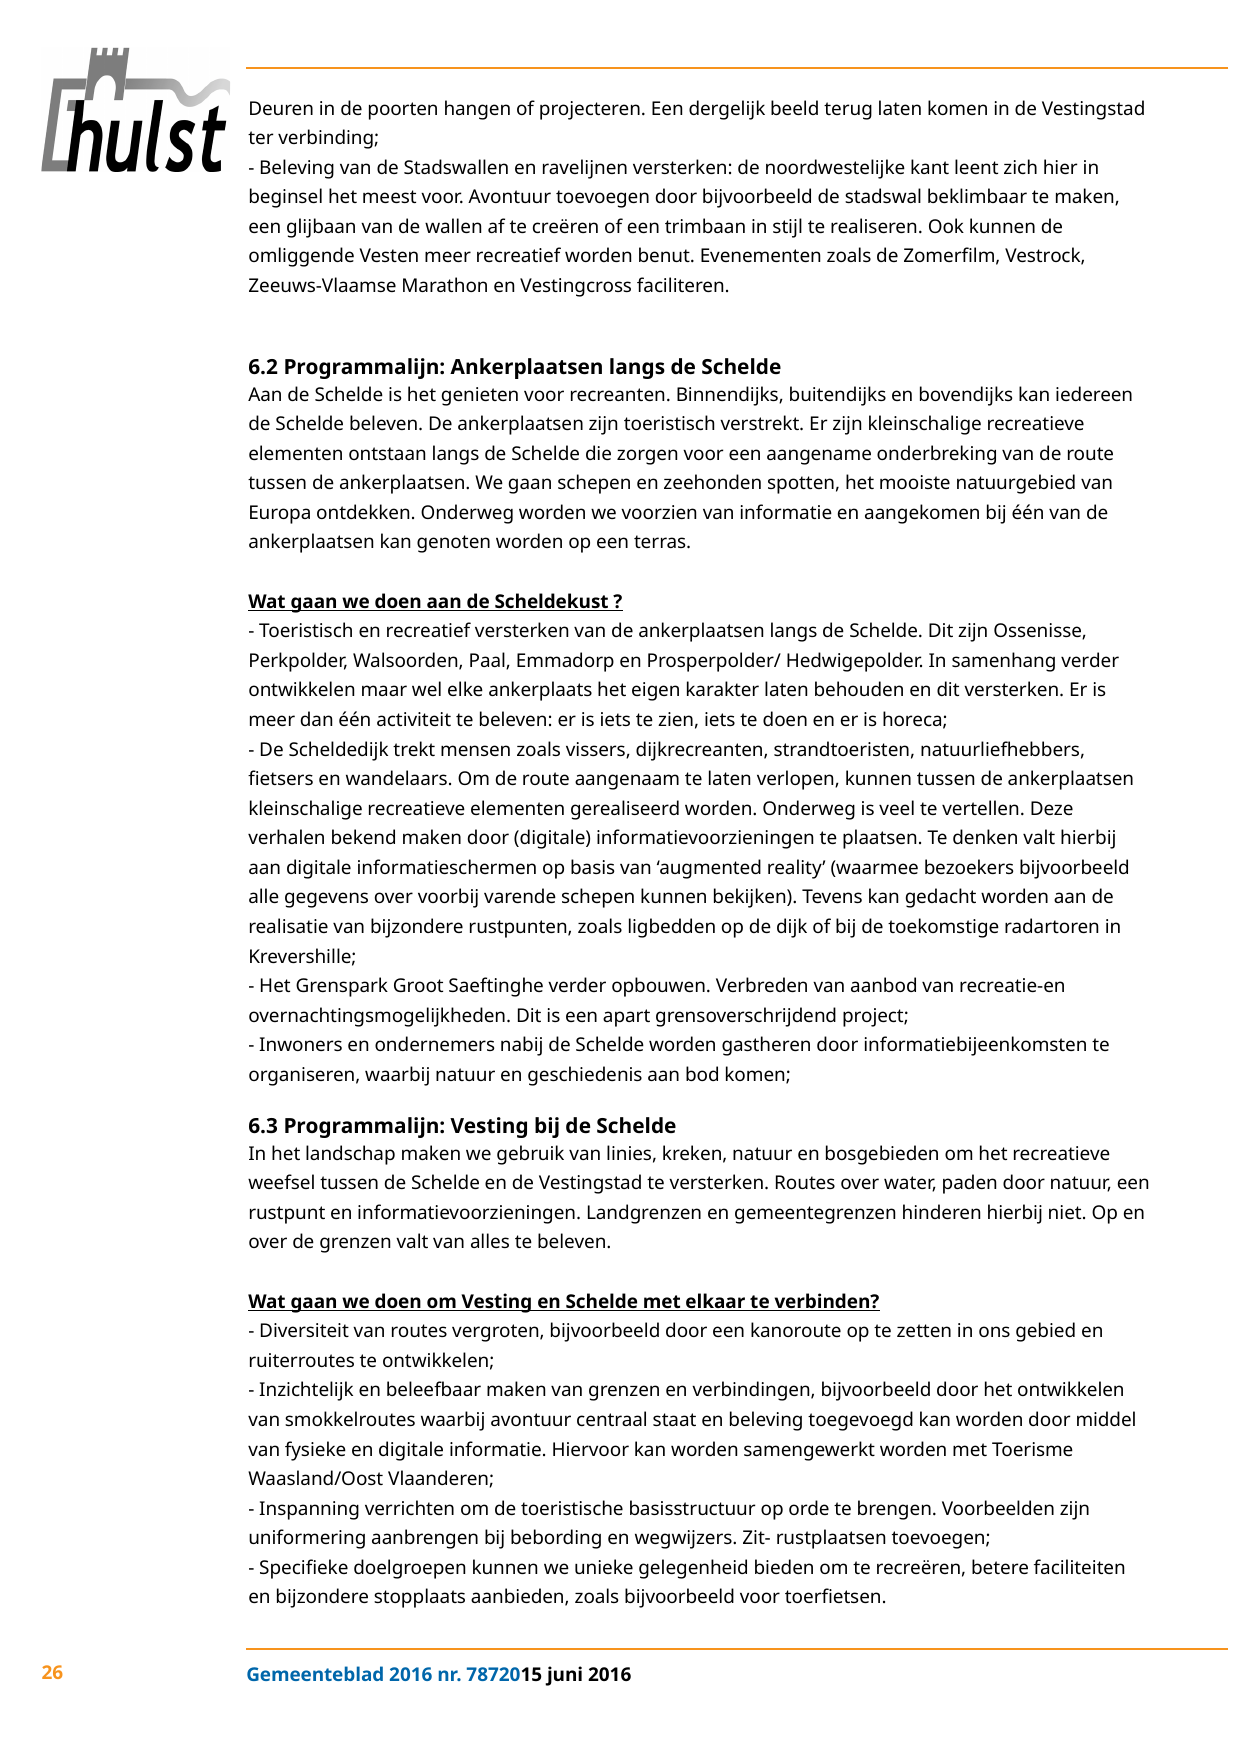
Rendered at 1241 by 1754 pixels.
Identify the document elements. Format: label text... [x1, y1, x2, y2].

picture [41, 47, 231, 172]
text In het landschap maken we gebruik van linies, kreken, natuur en bosgebieden om het recreatieve weefsel tussen de Schelde en de Vestingstad te versterken. Routes over water, paden door natuur, een rustpunt en informatievoorzieningen. Landgrenzen en gemeentegrenzen hinderen hierbij niet. Op en over de grenzen valt van alles te beleven. [248, 1140, 1152, 1254]
text - Toeristisch en recreatief versterken van de ankerplaatsen langs de Schelde. Dit zijn Ossenisse, Perkpolder, Walsoorden, Paal, Emmadorp en Prosperpolder/ Hedwigepolder. In samenhang verder ontwikkelen maar wel elke ankerplaats het eigen karakter laten behouden en dit versterken. Er is meer dan één activiteit te beleven: er is iets te zien, iets te doen en er is horeca; [248, 617, 1152, 732]
text Deuren in de poorten hangen of projecteren. Een dergelijk beeld terug laten komen in de Vestingstad ter verbinding; [248, 95, 1152, 150]
text Wat gaan we doen aan de Scheldekust ? [248, 588, 1152, 613]
text Aan de Schelde is het genieten voor recreanten. Binnendijks, buitendijks en bovendijks kan iedereen de Schelde beleven. De ankerplaatsen zijn toeristisch verstrekt. Er zijn kleinschalige recreatieve elementen ontstaan langs de Schelde die zorgen voor een aangename onderbreking van de route tussen de ankerplaatsen. We gaan schepen en zeehonden spotten, het mooiste natuurgebied van Europa ontdekken. Onderweg worden we voorzien van informatie en aangekomen bij één van de ankerplaatsen kan genoten worden op een terras. [248, 381, 1152, 554]
text - Diversiteit van routes vergroten, bijvoorbeeld door een kanoroute op te zetten in ons gebied en ruiterroutes te ontwikkelen; [248, 1317, 1152, 1373]
text - Inspanning verrichten om de toeristische basisstructuur op orde te brengen. Voorbeelden zijn uniformering aanbrengen bij bebording en wegwijzers. Zit- rustplaatsen toevoegen; [248, 1495, 1152, 1550]
text - Inwoners en ondernemers nabij de Schelde worden gastheren door informatiebijeenkomsten te organiseren, waarbij natuur en geschiedenis aan bod komen; [248, 1032, 1152, 1087]
text - Beleving van de Stadswallen en ravelijnen versterken: de noordwestelijke kant leent zich hier in beginsel het meest voor. Avontuur toevoegen door bijvoorbeeld de stadswal beklimbaar te maken, een glijbaan van de wallen af te creëren of een trimbaan in stijl te realiseren. Ook kunnen de omliggende Vesten meer recreatief worden benut. Evenementen zoals de Zomerfilm, Vestrock, Zeeuws-Vlaamse Marathon en Vestingcross faciliteren. [248, 154, 1152, 298]
text 6.2 Programmalijn: Ankerplaatsen langs de Schelde [248, 352, 1152, 381]
text 6.3 Programmalijn: Vesting bij de Schelde [248, 1112, 1152, 1140]
text - Specifieke doelgroepen kunnen we unieke gelegenheid bieden om te recreëren, betere faciliteiten en bijzondere stopplaats aanbieden, zoals bijvoorbeeld voor toerfietsen. [248, 1554, 1152, 1609]
text - Het Grenspark Groot Saeftinghe verder opbouwen. Verbreden van aanbod van recreatie-en overnachtingsmogelijkheden. Dit is een apart grensoverschrijdend project; [248, 972, 1152, 1028]
text - Inzichtelijk en beleefbaar maken van grenzen en verbindingen, bijvoorbeeld door het ontwikkelen van smokkelroutes waarbij avontuur centraal staat en beleving toegevoegd kan worden door middel van fysieke en digitale informatie. Hiervoor kan worden samengewerkt worden met Toerisme Waasland/Oost Vlaanderen; [248, 1377, 1152, 1491]
text - De Scheldedijk trekt mensen zoals vissers, dijkrecreanten, strandtoeristen, natuurliefhebbers, fietsers en wandelaars. Om de route aangenaam te laten verlopen, kunnen tussen de ankerplaatsen kleinschalige recreatieve elementen gerealiseerd worden. Onderweg is veel te vertellen. Deze verhalen bekend maken door (digitale) informatievoorzieningen te plaatsen. Te denken valt hierbij aan digitale informatieschermen op basis van ‘augmented reality’ (waarmee bezoekers bijvoorbeeld alle gegevens over voorbij varende schepen kunnen bekijken). Tevens kan gedacht worden aan de realisatie van bijzondere rustpunten, zoals ligbedden op de dijk of bij de toekomstige radartoren in Krevershille; [248, 736, 1152, 968]
text Wat gaan we doen om Vesting en Schelde met elkaar te verbinden? [248, 1288, 1152, 1314]
